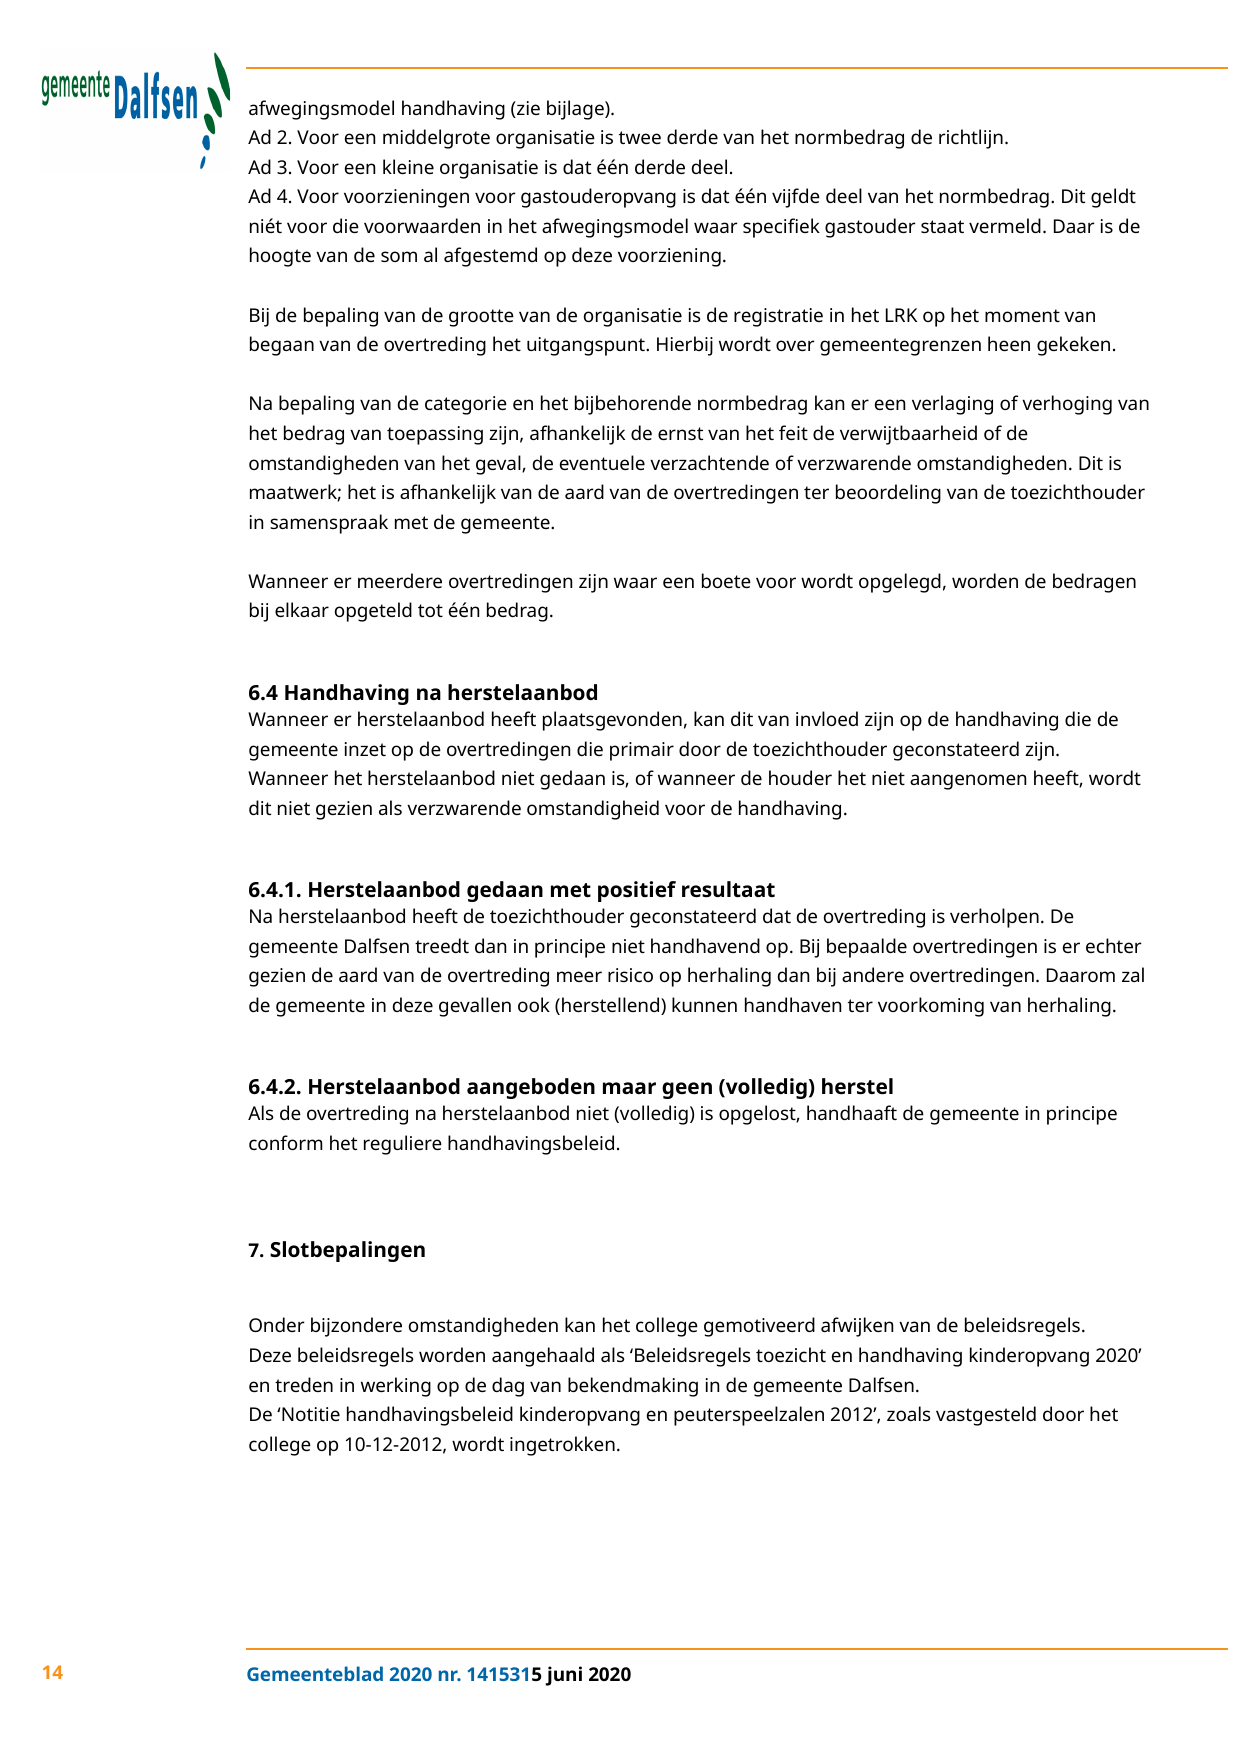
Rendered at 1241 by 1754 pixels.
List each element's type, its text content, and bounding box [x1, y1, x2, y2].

text 6.4.1. Herstelaanbod gedaan met positief resultaat [248, 875, 1152, 903]
text Ad 4. Voor voorzieningen voor gastouderopvang is dat één vijfde deel van het normbedrag. Dit geldt niét voor die voorwaarden in het afwegingsmodel waar specifiek gastouder staat vermeld. Daar is de hoogte van de som al afgestemd op deze voorziening. [248, 183, 1152, 268]
text De ‘Notitie handhavingsbeleid kinderopvang en peuterspeelzalen 2012’, zoals vastgesteld door het college op 10-12-2012, wordt ingetrokken. [248, 1401, 1152, 1457]
text 7. Slotbepalingen [248, 1235, 1152, 1263]
text Wanneer het herstelaanbod niet gedaan is, of wanneer de houder het niet aangenomen heeft, wordt dit niet gezien als verzwarende omstandigheid voor de handhaving. [248, 765, 1152, 821]
text Bij de bepaling van de grootte van de organisatie is de registratie in het LRK op het moment van begaan van de overtreding het uitgangspunt. Hierbij wordt over gemeentegrenzen heen gekeken. [248, 302, 1152, 357]
text Ad 2. Voor een middelgrote organisatie is twee derde van het normbedrag de richtlijn. [248, 124, 1152, 150]
text Ad 3. Voor een kleine organisatie is dat één derde deel. [248, 154, 1152, 180]
text 6.4 Handhaving na herstelaanbod [248, 678, 1152, 706]
text afwegingsmodel handhaving (zie bijlage). [248, 95, 1152, 121]
picture [41, 47, 231, 172]
text Wanneer er meerdere overtredingen zijn waar een boete voor wordt opgelegd, worden de bedragen bij elkaar opgeteld tot één bedrag. [248, 568, 1152, 623]
text Na herstelaanbod heeft de toezichthouder geconstateerd dat de overtreding is verholpen. De gemeente Dalfsen treedt dan in principe niet handhavend op. Bij bepaalde overtredingen is er echter gezien de aard van de overtreding meer risico op herhaling dan bij andere overtredingen. Daarom zal de gemeente in deze gevallen ook (herstellend) kunnen handhaven ter voorkoming van herhaling. [248, 903, 1152, 1018]
text 6.4.2. Herstelaanbod aangeboden maar geen (volledig) herstel [248, 1072, 1152, 1101]
text Onder bijzondere omstandigheden kan het college gemotiveerd afwijken van de beleidsregels. [248, 1313, 1152, 1338]
text Als de overtreding na herstelaanbod niet (volledig) is opgelost, handhaaft de gemeente in principe conform het reguliere handhavingsbeleid. [248, 1101, 1152, 1156]
text Wanneer er herstelaanbod heeft plaatsgevonden, kan dit van invloed zijn op de handhaving die de gemeente inzet op de overtredingen die primair door de toezichthouder geconstateerd zijn. [248, 706, 1152, 761]
text Deze beleidsregels worden aangehaald als ‘Beleidsregels toezicht en handhaving kinderopvang 2020’ en treden in werking op de dag van bekendmaking in de gemeente Dalfsen. [248, 1342, 1152, 1397]
text Na bepaling van de categorie en het bijbehorende normbedrag kan er een verlaging of verhoging van het bedrag van toepassing zijn, afhankelijk de ernst van het feit de verwijtbaarheid of de omstandigheden van het geval, de eventuele verzachtende of verzwarende omstandigheden. Dit is maatwerk; het is afhankelijk van de aard van de overtredingen ter beoordeling van de toezichthouder in samenspraak met de gemeente. [248, 391, 1152, 535]
